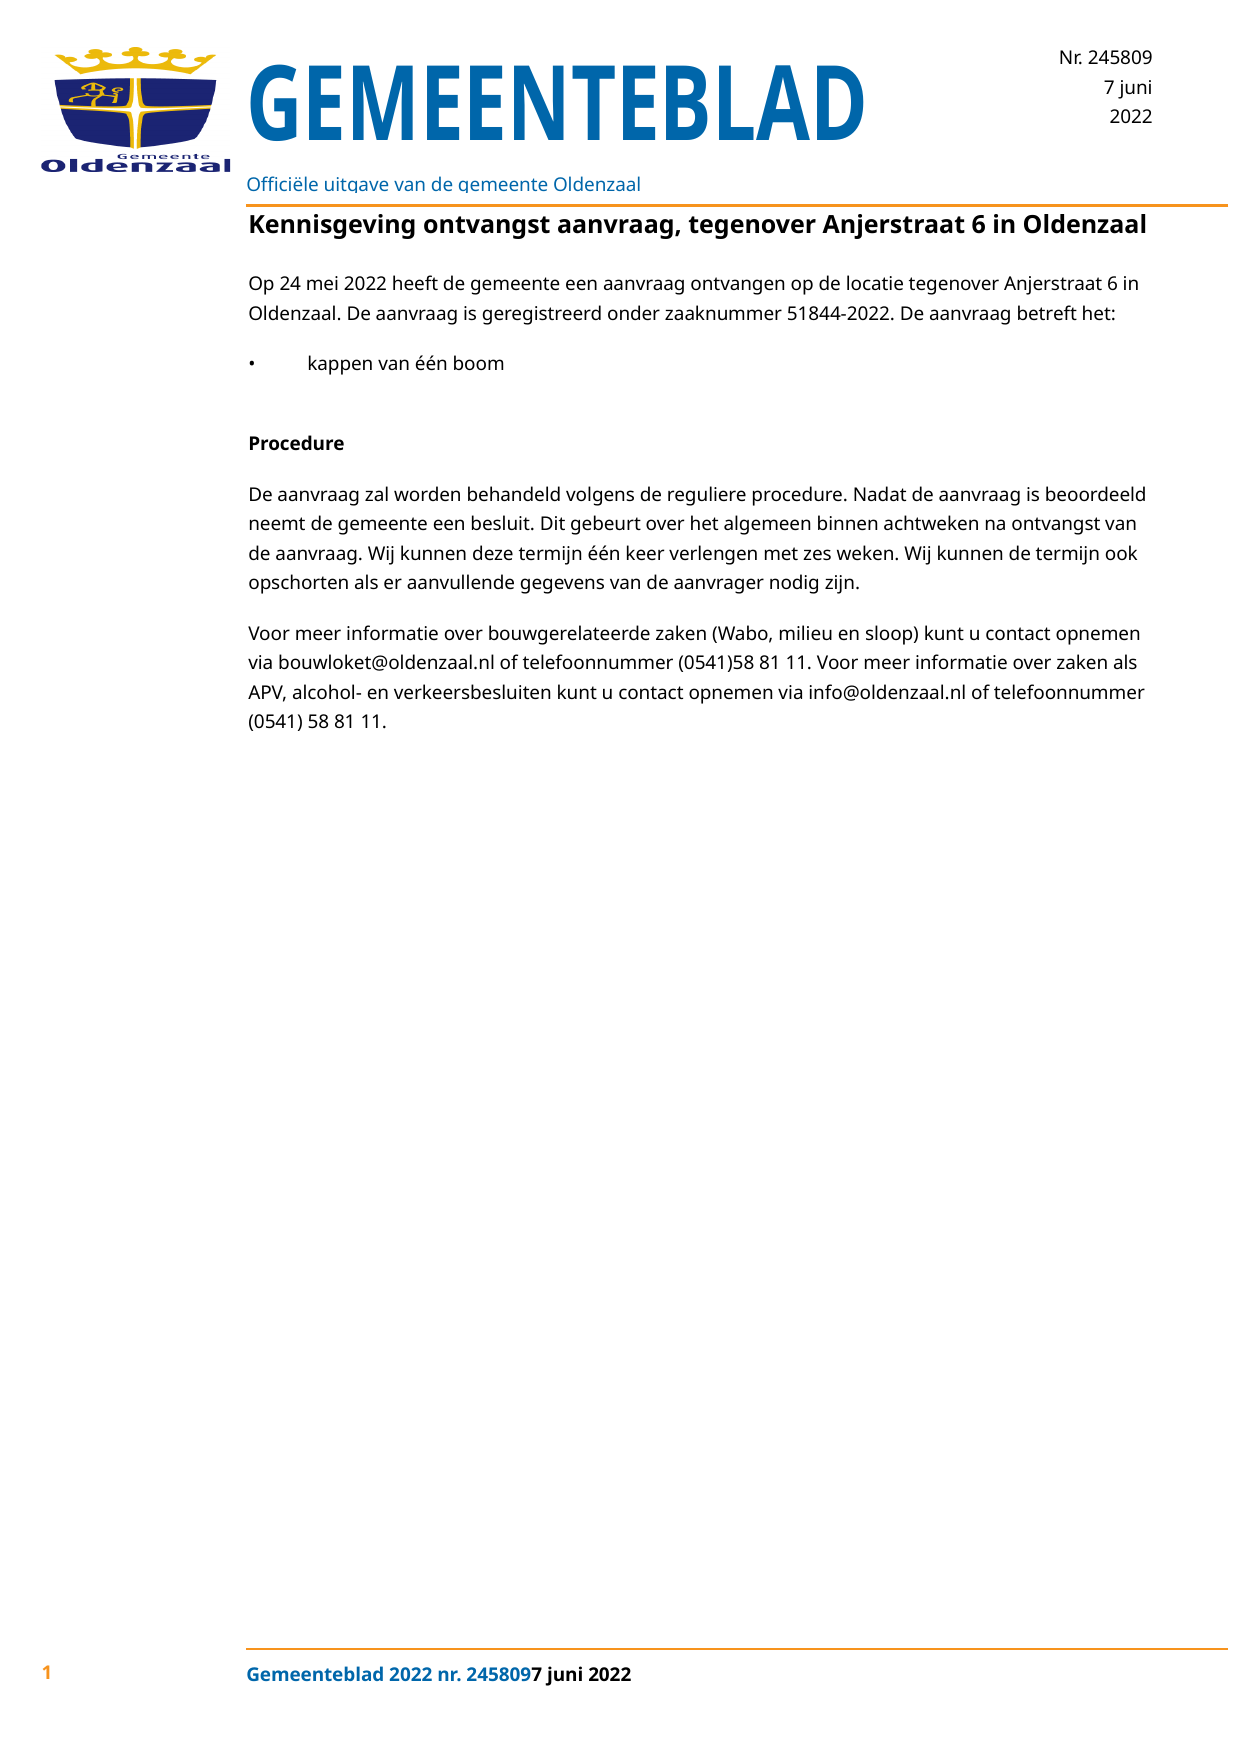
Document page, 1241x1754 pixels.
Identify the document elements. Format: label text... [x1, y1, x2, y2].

text Voor meer informatie over bouwgerelateerde zaken (Wabo, milieu en sloop) kunt u contact opnemen via bouwloket@oldenzaal.nl of telefoonnummer (0541)58 81 11. Voor meer informatie over zaken als APV, alcohol- en verkeersbesluiten kunt u contact opnemen via info@oldenzaal.nl of telefoonnummer (0541) 58 81 11. [248, 620, 1152, 734]
text Procedure [248, 430, 1152, 456]
text De aanvraag zal worden behandeld volgens de reguliere procedure. Nadat de aanvraag is beoordeeld neemt de gemeente een besluit. Dit gebeurt over het algemeen binnen achtweken na ontvangst van de aanvraag. Wij kunnen deze termijn één keer verlengen met zes weken. Wij kunnen de termijn ook opschorten als er aanvullende gegevens van de aanvrager nodig zijn. [248, 481, 1152, 595]
list kappen van één boom [248, 350, 1152, 376]
text Op 24 mei 2022 heeft de gemeente een aanvraag ontvangen op de locatie tegenover Anjerstraat 6 in Oldenzaal. De aanvraag is geregistreerd onder zaaknummer 51844-2022. De aanvraag betreft het: [248, 270, 1152, 326]
picture [41, 47, 231, 172]
text Kennisgeving ontvangst aanvraag, tegenover Anjerstraat 6 in Oldenzaal [248, 207, 1152, 241]
